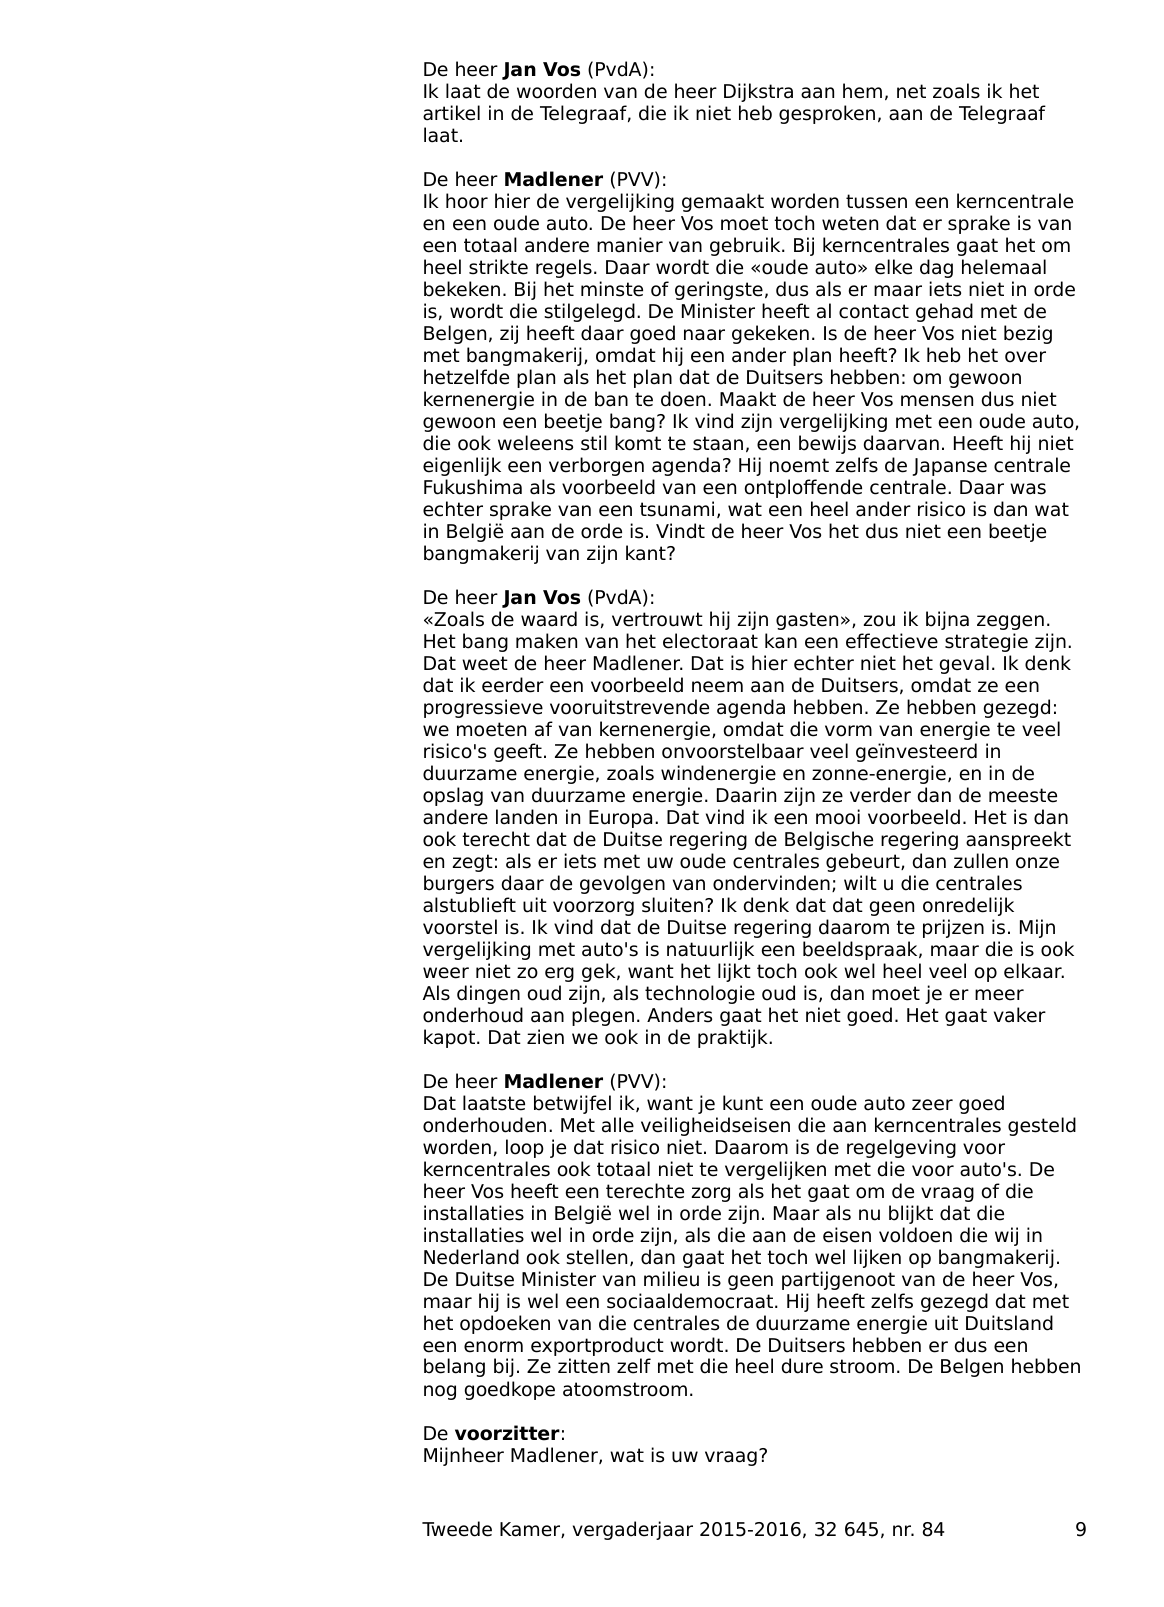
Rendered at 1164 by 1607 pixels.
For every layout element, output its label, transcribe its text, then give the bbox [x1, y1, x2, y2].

text Mijnheer Madlener, wat is uw vraag? [422, 1444, 1087, 1467]
text De heer Jan Vos (PvdA): [422, 587, 1087, 609]
text Ik laat de woorden van de heer Dijkstra aan hem, net zoals ik het artikel in de Telegraaf, die ik niet heb gesproken, aan de Telegraaf laat. [422, 81, 1087, 147]
text De voorzitter: [422, 1423, 1087, 1444]
text De heer Madlener (PVV): [422, 169, 1087, 191]
text De heer Madlener (PVV): [422, 1071, 1087, 1093]
text Ik hoor hier de vergelijking gemaakt worden tussen een kerncentrale en een oude auto. De heer Vos moet toch weten dat er sprake is van een totaal andere manier van gebruik. Bij kerncentrales gaat het om heel strikte regels. Daar wordt die «oude auto» elke dag helemaal bekeken. Bij het minste of geringste, dus als er maar iets niet in orde is, wordt die stilgelegd. De Minister heeft al contact gehad met de Belgen, zij heeft daar goed naar gekeken. Is de heer Vos niet bezig met bangmakerij, omdat hij een ander plan heeft? Ik heb het over hetzelfde plan als het plan dat de Duitsers hebben: om gewoon kernenergie in de ban te doen. Maakt de heer Vos mensen dus niet gewoon een beetje bang? Ik vind zijn vergelijking met een oude auto, die ook weleens stil komt te staan, een bewijs daarvan. Heeft hij niet eigenlijk een verborgen agenda? Hij noemt zelfs de Japanse centrale Fukushima als voorbeeld van een ontploffende centrale. Daar was echter sprake van een tsunami, wat een heel ander risico is dan wat in België aan de orde is. Vindt de heer Vos het dus niet een beetje bangmakerij van zijn kant? [422, 191, 1087, 565]
text Dat laatste betwijfel ik, want je kunt een oude auto zeer goed onderhouden. Met alle veiligheidseisen die aan kerncentrales gesteld worden, loop je dat risico niet. Daarom is de regelgeving voor kerncentrales ook totaal niet te vergelijken met die voor auto's. De heer Vos heeft een terechte zorg als het gaat om de vraag of die installaties in België wel in orde zijn. Maar als nu blijkt dat die installaties wel in orde zijn, als die aan de eisen voldoen die wij in Nederland ook stellen, dan gaat het toch wel lijken op bangmakerij. De Duitse Minister van milieu is geen partijgenoot van de heer Vos, maar hij is wel een sociaaldemocraat. Hij heeft zelfs gezegd dat met het opdoeken van die centrales de duurzame energie uit Duitsland een enorm exportproduct wordt. De Duitsers hebben er dus een belang bij. Ze zitten zelf met die heel dure stroom. De Belgen hebben nog goedkope atoomstroom. [422, 1093, 1087, 1400]
text «Zoals de waard is, vertrouwt hij zijn gasten», zou ik bijna zeggen. Het bang maken van het electoraat kan een effectieve strategie zijn. Dat weet de heer Madlener. Dat is hier echter niet het geval. Ik denk dat ik eerder een voorbeeld neem aan de Duitsers, omdat ze een progressieve vooruitstrevende agenda hebben. Ze hebben gezegd: we moeten af van kernenergie, omdat die vorm van energie te veel risico's geeft. Ze hebben onvoorstelbaar veel geïnvesteerd in duurzame energie, zoals windenergie en zonne-energie, en in de opslag van duurzame energie. Daarin zijn ze verder dan de meeste andere landen in Europa. Dat vind ik een mooi voorbeeld. Het is dan ook terecht dat de Duitse regering de Belgische regering aanspreekt en zegt: als er iets met uw oude centrales gebeurt, dan zullen onze burgers daar de gevolgen van ondervinden; wilt u die centrales alstublieft uit voorzorg sluiten? Ik denk dat dat geen onredelijk voorstel is. Ik vind dat de Duitse regering daarom te prijzen is. Mijn vergelijking met auto's is natuurlijk een beeldspraak, maar die is ook weer niet zo erg gek, want het lijkt toch ook wel heel veel op elkaar. Als dingen oud zijn, als technologie oud is, dan moet je er meer onderhoud aan plegen. Anders gaat het niet goed. Het gaat vaker kapot. Dat zien we ook in de praktijk. [422, 609, 1087, 1048]
text De heer Jan Vos (PvdA): [422, 59, 1087, 81]
